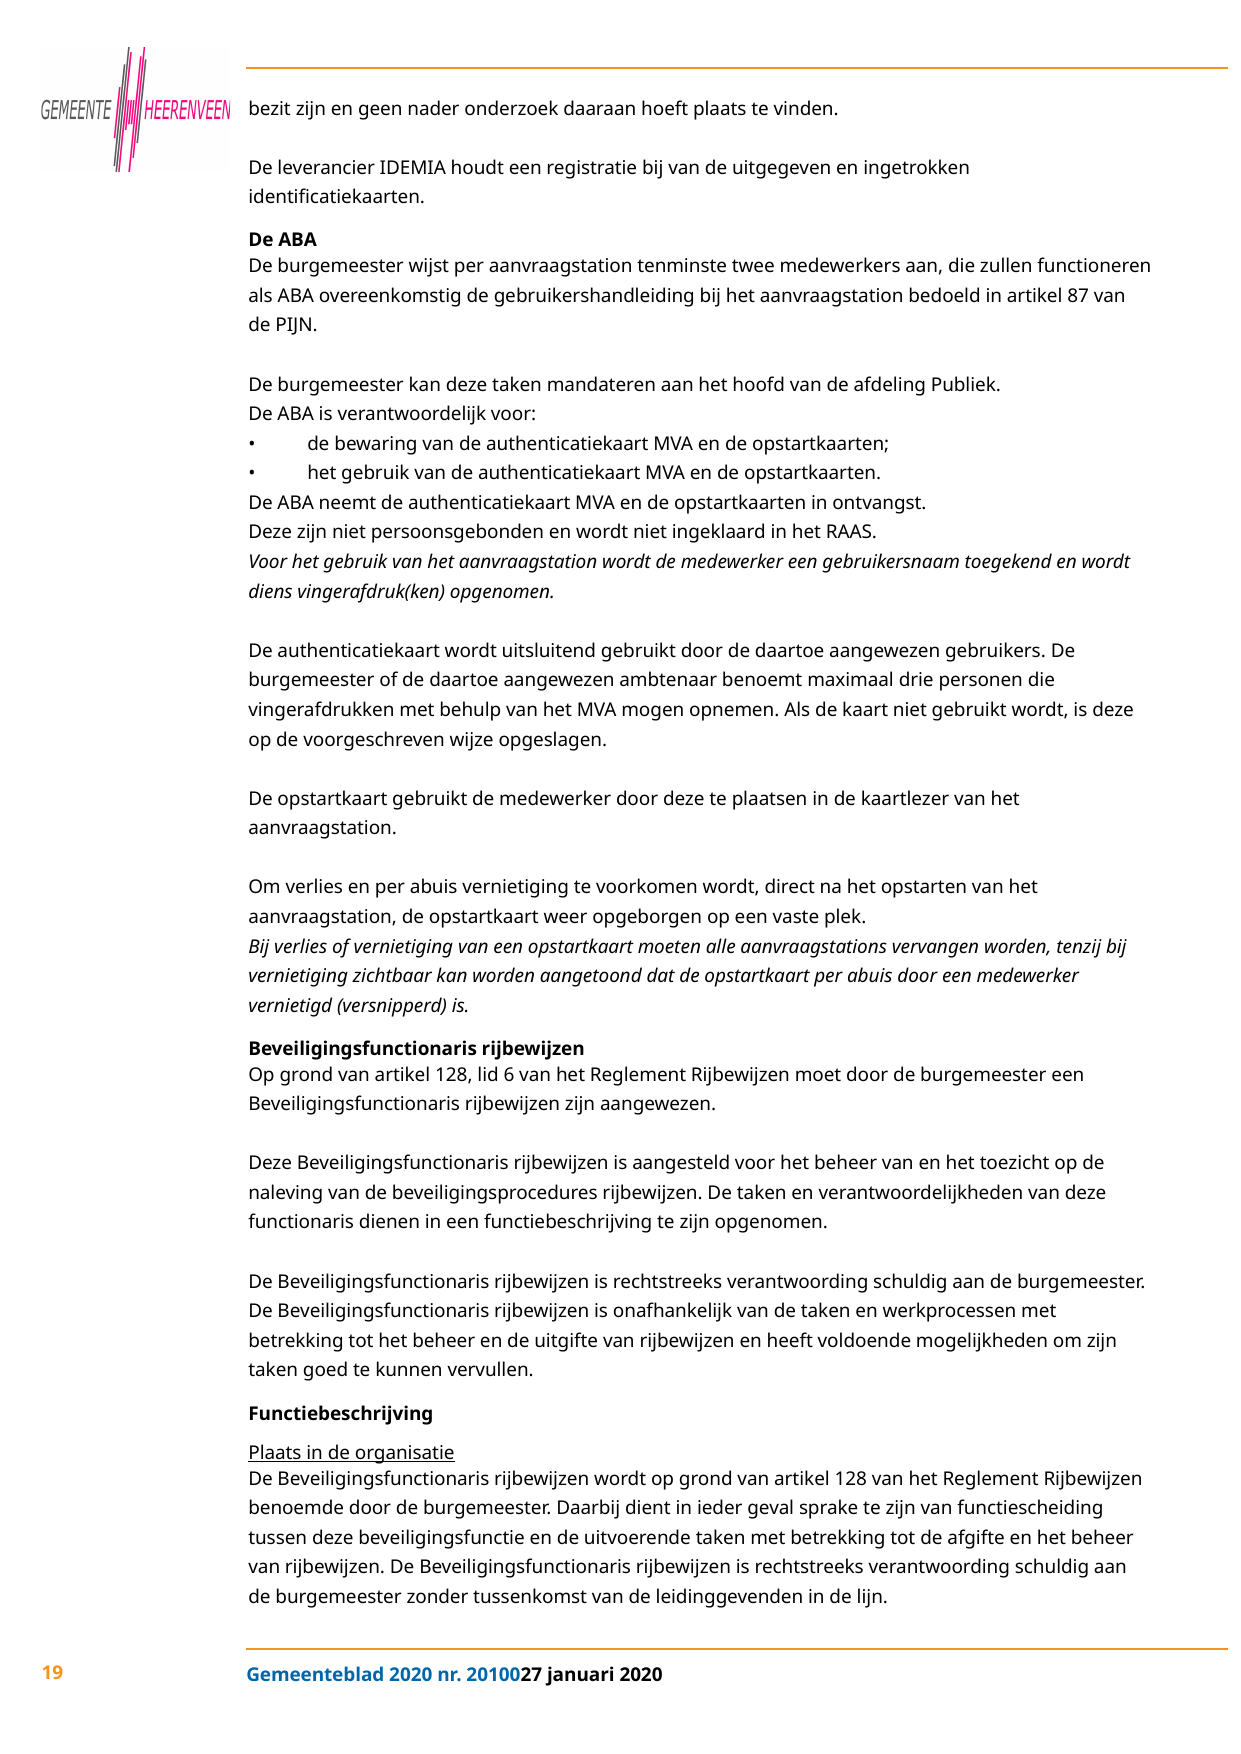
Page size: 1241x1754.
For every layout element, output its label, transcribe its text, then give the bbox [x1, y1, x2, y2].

text De ABA [248, 227, 1152, 252]
text Om verlies en per abuis vernietiging te voorkomen wordt, direct na het opstarten van het aanvraagstation, de opstartkaart weer opgeborgen op een vaste plek. [248, 874, 1152, 929]
text De Beveiligingsfunctionaris rijbewijzen wordt op grond van artikel 128 van het Reglement Rijbewijzen benoemde door de burgemeester. Daarbij dient in ieder geval sprake te zijn van functiescheiding tussen deze beveiligingsfunctie en de uitvoerende taken met betrekking tot de afgifte en het beheer van rijbewijzen. De Beveiligingsfunctionaris rijbewijzen is rechtstreeks verantwoording schuldig aan de burgemeester zonder tussenkomst van de leidinggevenden in de lijn. [248, 1465, 1152, 1609]
text Functiebeschrijving [248, 1400, 1152, 1426]
text De Beveiligingsfunctionaris rijbewijzen is rechtstreeks verantwoording schuldig aan de burgemeester. De Beveiligingsfunctionaris rijbewijzen is onafhankelijk van de taken en werkprocessen met betrekking tot het beheer en de uitgifte van rijbewijzen en heeft voldoende mogelijkheden om zijn taken goed te kunnen vervullen. [248, 1268, 1152, 1382]
text De authenticatiekaart wordt uitsluitend gebruikt door de daartoe aangewezen gebruikers. De burgemeester of de daartoe aangewezen ambtenaar benoemt maximaal drie personen die vingerafdrukken met behulp van het MVA mogen opnemen. Als de kaart niet gebruikt wordt, is deze op de voorgeschreven wijze opgeslagen. [248, 637, 1152, 751]
text De leverancier IDEMIA houdt een registratie bij van de uitgegeven en ingetrokken identificatiekaarten. [248, 154, 1152, 209]
list de bewaring van de authenticatiekaart MVA en de opstartkaarten; [248, 430, 1152, 456]
text bezit zijn en geen nader onderzoek daaraan hoeft plaats te vinden. [248, 95, 1152, 121]
text De burgemeester wijst per aanvraagstation tenminste twee medewerkers aan, die zullen functioneren als ABA overeenkomstig de gebruikershandleiding bij het aanvraagstation bedoeld in artikel 87 van de PIJN. [248, 252, 1152, 337]
list het gebruik van de authenticatiekaart MVA en de opstartkaarten. [248, 459, 1152, 485]
text Deze zijn niet persoonsgebonden en wordt niet ingeklaard in het RAAS. [248, 519, 1152, 544]
text De opstartkaart gebruikt de medewerker door deze te plaatsen in de kaartlezer van het aanvraagstation. [248, 785, 1152, 840]
text Op grond van artikel 128, lid 6 van het Reglement Rijbewijzen moet door de burgemeester een Beveiligingsfunctionaris rijbewijzen zijn aangewezen. [248, 1061, 1152, 1116]
text Bij verlies of vernietiging van een opstartkaart moeten alle aanvraagstations vervangen worden, tenzij bij vernietiging zichtbaar kan worden aangetoond dat de opstartkaart per abuis door een medewerker vernietigd (versnipperd) is. [248, 933, 1152, 1018]
picture [41, 47, 231, 172]
text Voor het gebruik van het aanvraagstation wordt de medewerker een gebruikersnaam toegekend en wordt diens vingerafdruk(ken) opgenomen. [248, 548, 1152, 603]
text De ABA neemt de authenticatiekaart MVA en de opstartkaarten in ontvangst. [248, 489, 1152, 515]
text Plaats in de organisatie [248, 1439, 1152, 1465]
text Deze Beveiligingsfunctionaris rijbewijzen is aangesteld voor het beheer van en het toezicht op de naleving van de beveiligingsprocedures rijbewijzen. De taken en verantwoordelijkheden van deze functionaris dienen in een functiebeschrijving te zijn opgenomen. [248, 1149, 1152, 1234]
text Beveiligingsfunctionaris rijbewijzen [248, 1035, 1152, 1061]
text De ABA is verantwoordelijk voor: [248, 400, 1152, 426]
text De burgemeester kan deze taken mandateren aan het hoofd van de afdeling Publiek. [248, 371, 1152, 396]
